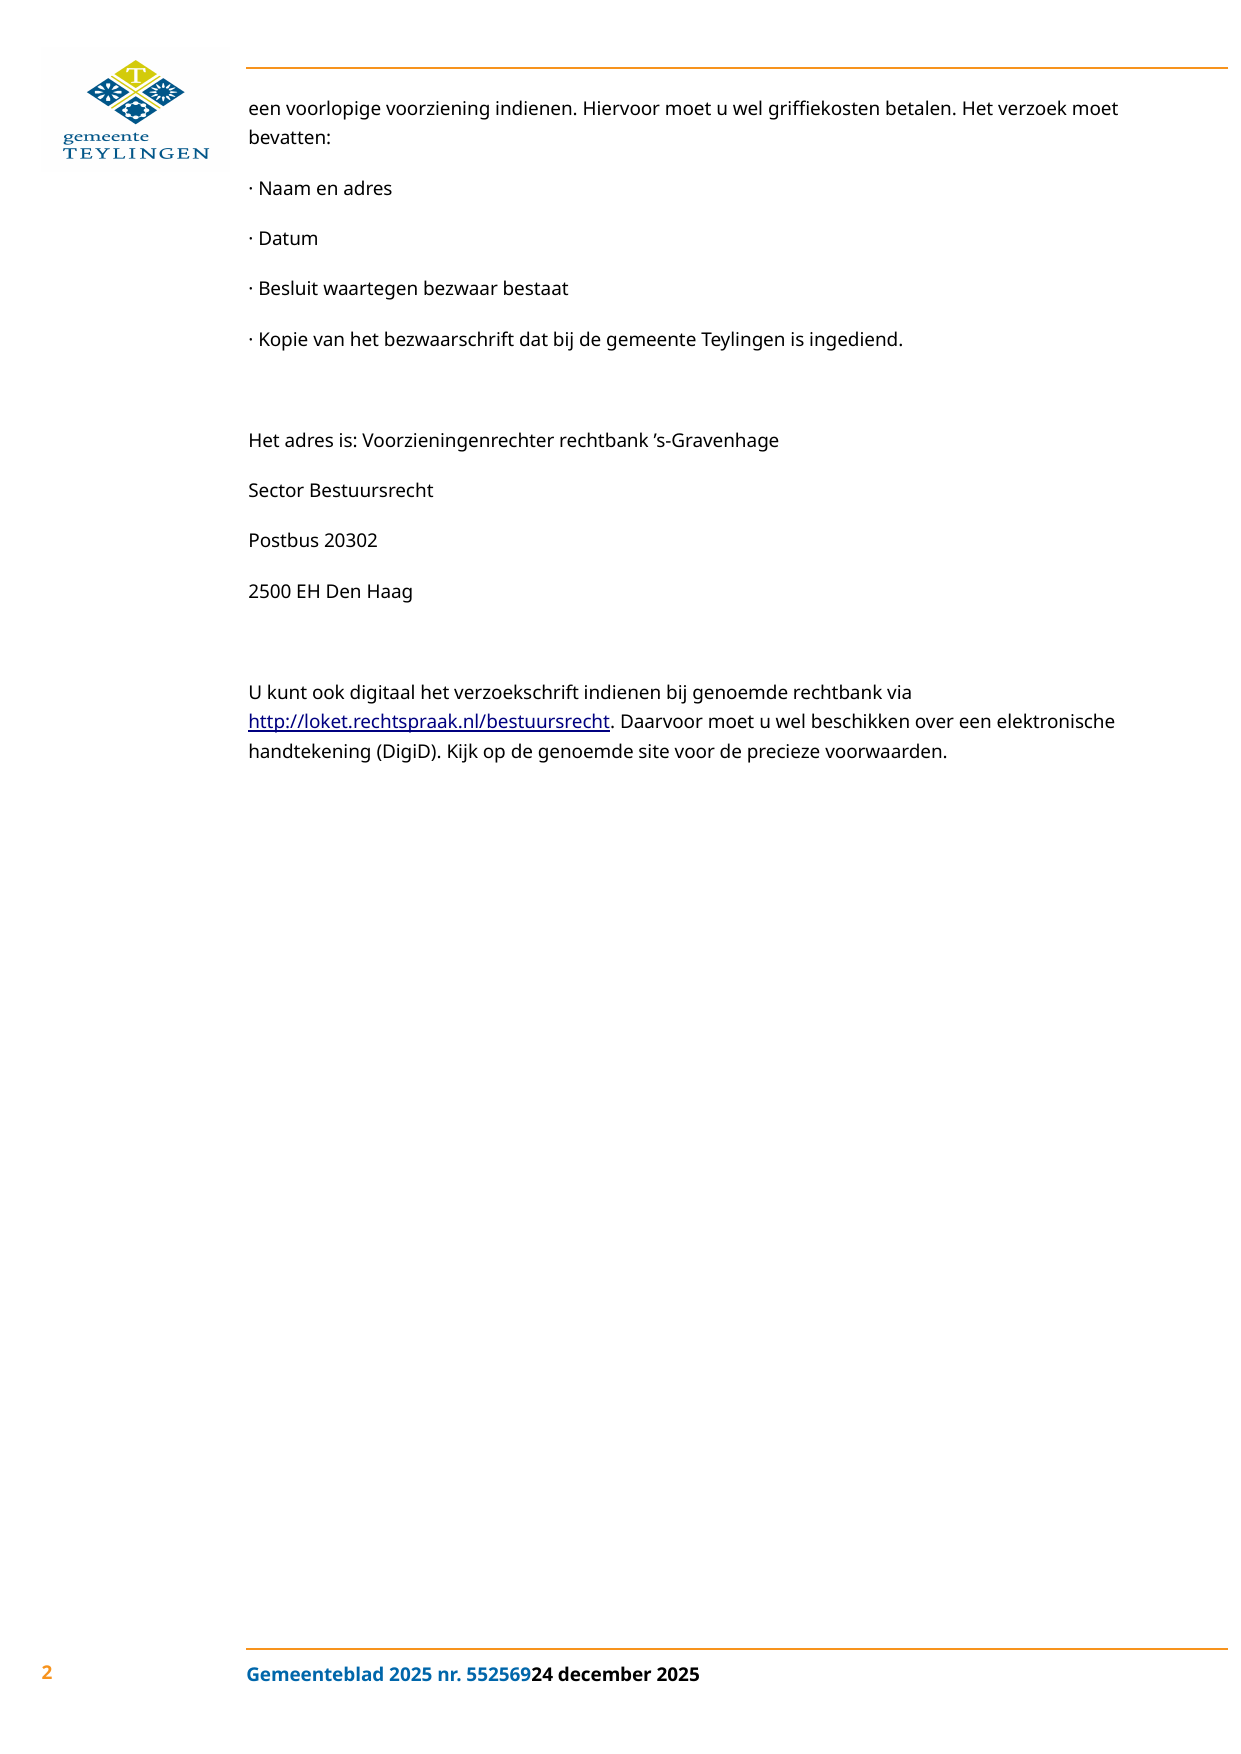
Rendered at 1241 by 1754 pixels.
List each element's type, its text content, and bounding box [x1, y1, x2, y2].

text een voorlopige voorziening indienen. Hiervoor moet u wel griffiekosten betalen. Het verzoek moet bevatten: [248, 95, 1152, 150]
text · Kopie van het bezwaarschrift dat bij de gemeente Teylingen is ingediend. [248, 326, 1152, 352]
text Postbus 20302 [248, 528, 1152, 553]
text 2500 EH Den Haag [248, 578, 1152, 604]
text Het adres is: Voorzieningenrechter rechtbank ’s-Gravenhage [248, 427, 1152, 453]
text U kunt ook digitaal het verzoekschrift indienen bij genoemde rechtbank via http://loket.rechtspraak.nl/bestuursrecht. Daarvoor moet u wel beschikken over een elektronische handtekening (DigiD). Kijk op de genoemde site voor de precieze voorwaarden. [248, 679, 1152, 764]
text Sector Bestuursrecht [248, 477, 1152, 503]
text · Datum [248, 225, 1152, 251]
text · Besluit waartegen bezwaar bestaat [248, 276, 1152, 301]
picture [41, 47, 231, 172]
text · Naam en adres [248, 175, 1152, 201]
